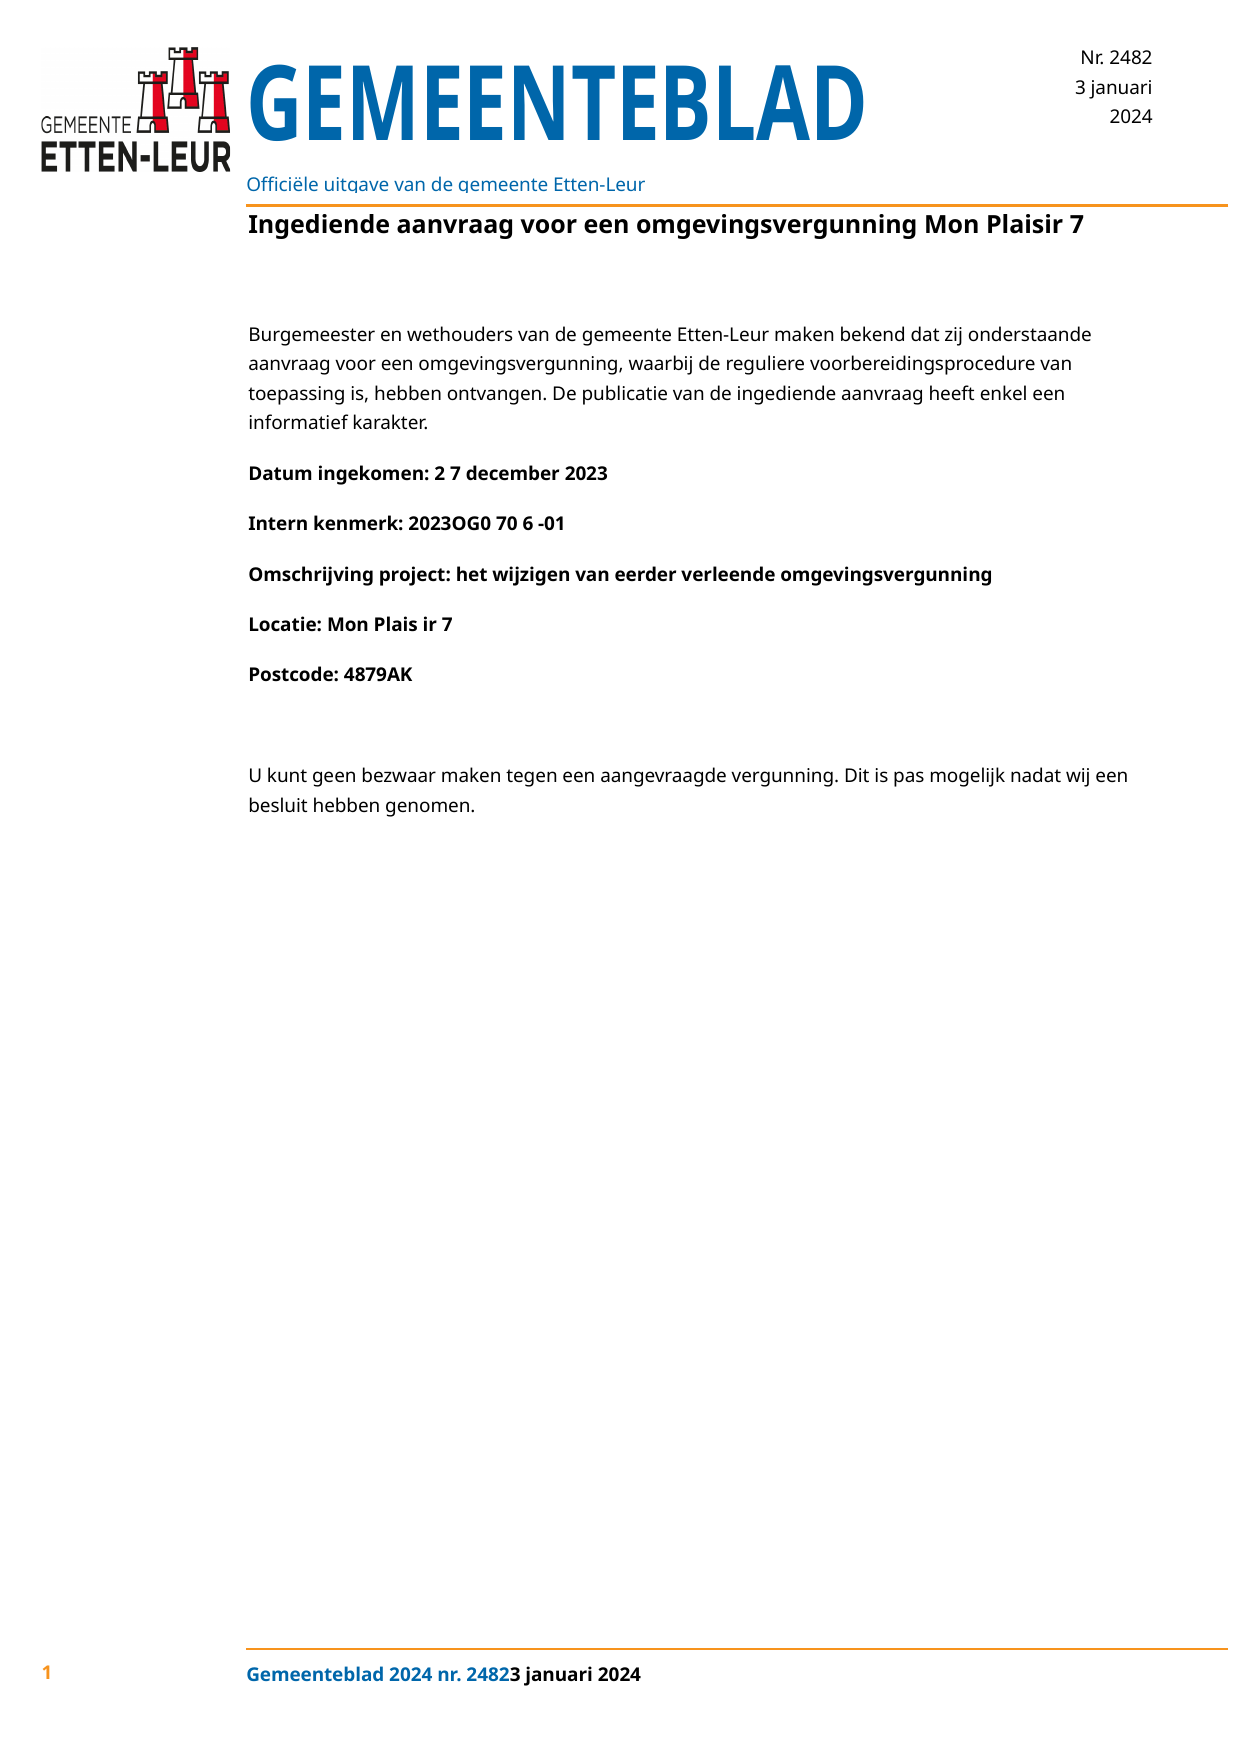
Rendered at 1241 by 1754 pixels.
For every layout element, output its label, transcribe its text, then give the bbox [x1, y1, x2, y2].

text Datum ingekomen: 2 7 december 2023 [248, 460, 1152, 486]
text Locatie: Mon Plais ir 7 [248, 611, 1152, 637]
text Postcode: 4879AK [248, 662, 1152, 687]
text Burgemeester en wethouders van de gemeente Etten-Leur maken bekend dat zij onderstaande aanvraag voor een omgevingsvergunning, waarbij de reguliere voorbereidingsprocedure van toepassing is, hebben ontvangen. De publicatie van de ingediende aanvraag heeft enkel een informatief karakter. [248, 321, 1152, 435]
text Ingediende aanvraag voor een omgevingsvergunning Mon Plaisir 7 [248, 207, 1152, 241]
text U kunt geen bezwaar maken tegen een aangevraagde vergunning. Dit is pas mogelijk nadat wij een besluit hebben genomen. [248, 762, 1152, 818]
picture [41, 47, 231, 172]
text Omschrijving project: het wijzigen van eerder verleende omgevingsvergunning [248, 561, 1152, 586]
text Intern kenmerk: 2023OG0 70 6 -01 [248, 510, 1152, 536]
